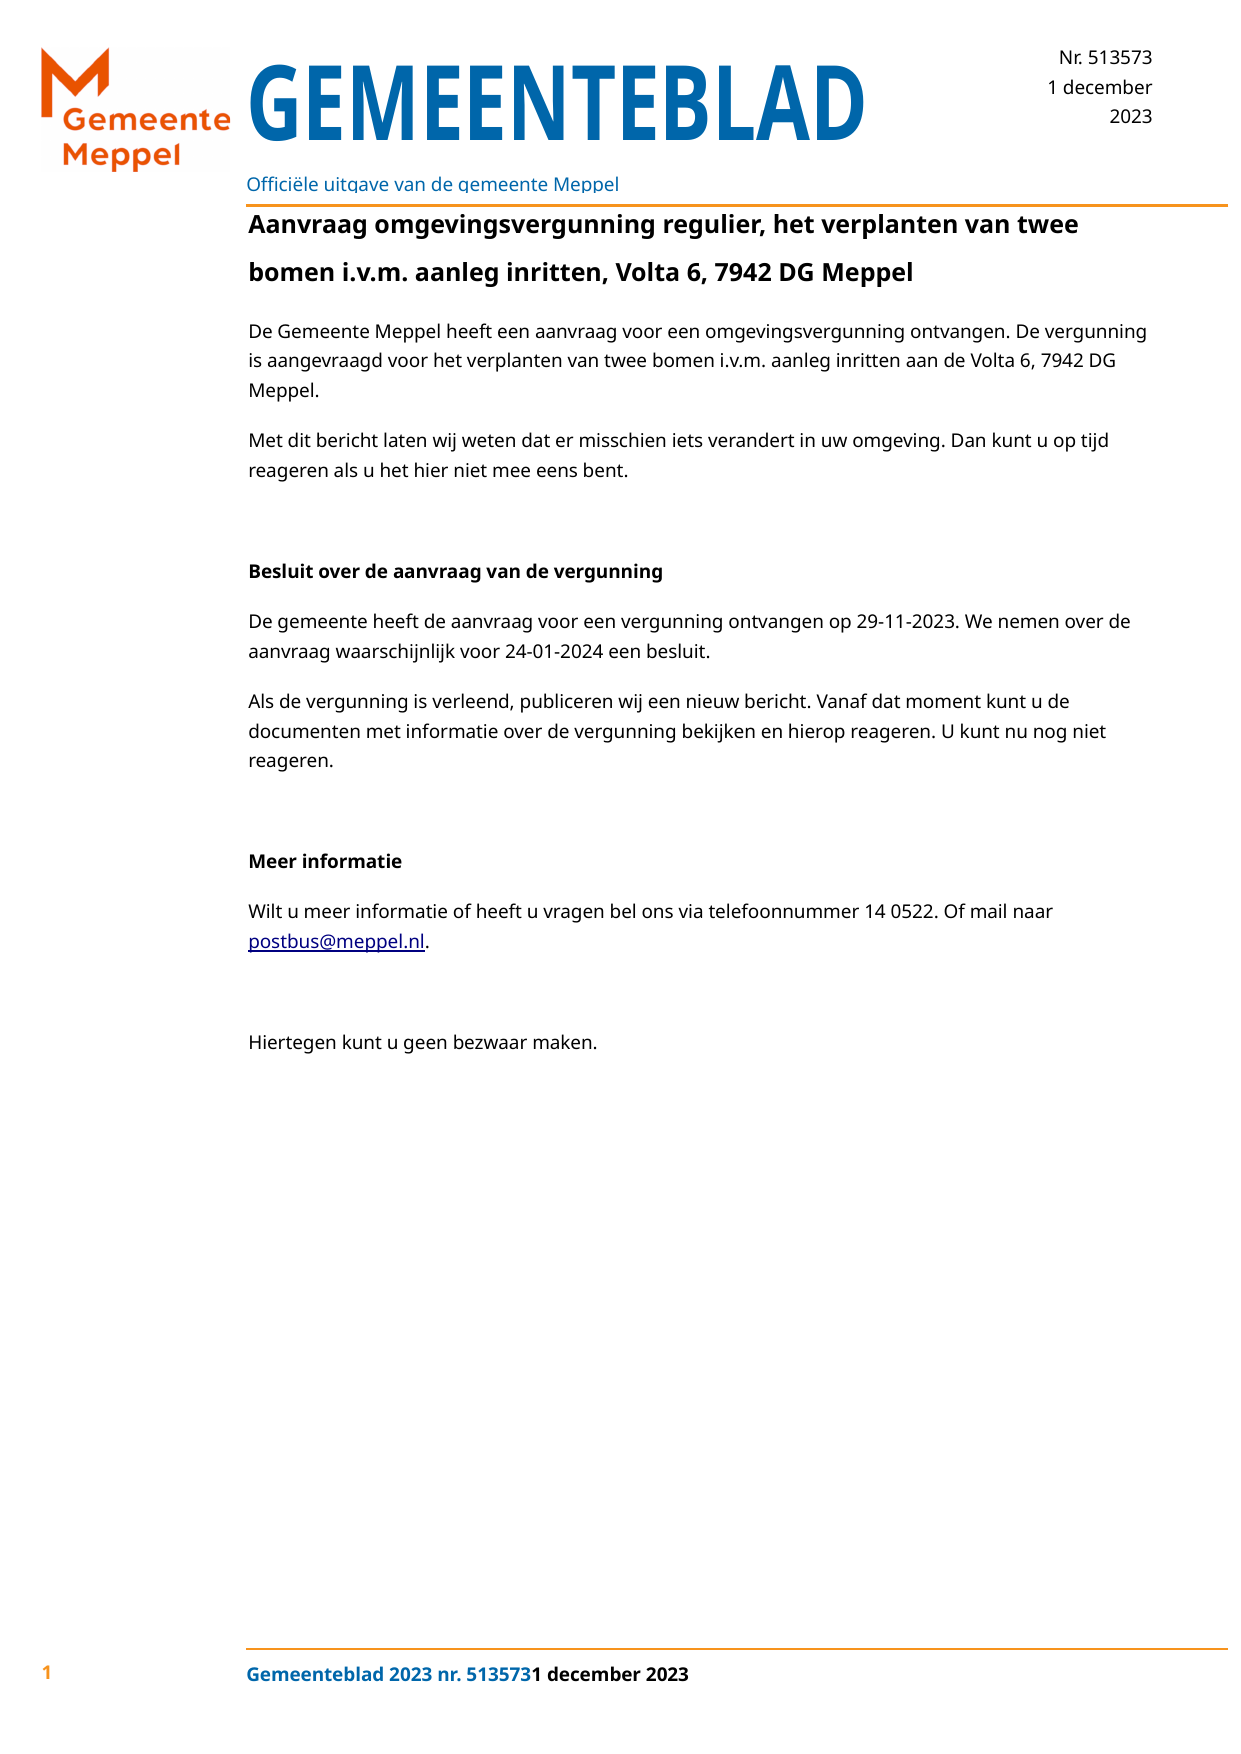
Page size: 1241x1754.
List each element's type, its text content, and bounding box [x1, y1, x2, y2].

picture [41, 47, 231, 172]
text Besluit over de aanvraag van de vergunning [248, 558, 1152, 584]
text Meer informatie [248, 848, 1152, 874]
text Als de vergunning is verleend, publiceren wij een nieuw bericht. Vanaf dat moment kunt u de documenten met informatie over de vergunning bekijken en hierop reageren. U kunt nu nog niet reageren. [248, 688, 1152, 773]
text De Gemeente Meppel heeft een aanvraag voor een omgevingsvergunning ontvangen. De vergunning is aangevraagd voor het verplanten van twee bomen i.v.m. aanleg inritten aan de Volta 6, 7942 DG Meppel. [248, 318, 1152, 403]
text Wilt u meer informatie of heeft u vragen bel ons via telefoonnummer 14 0522. Of mail naar postbus@meppel.nl. [248, 899, 1152, 954]
text Aanvraag omgevingsvergunning regulier, het verplanten van twee bomen i.v.m. aanleg inritten, Volta 6, 7942 DG Meppel [248, 207, 1152, 288]
text Met dit bericht laten wij weten dat er misschien iets verandert in uw omgeving. Dan kunt u op tijd reageren als u het hier niet mee eens bent. [248, 427, 1152, 483]
text Hiertegen kunt u geen bezwaar maken. [248, 1029, 1152, 1055]
text De gemeente heeft de aanvraag voor een vergunning ontvangen op 29-11-2023. We nemen over de aanvraag waarschijnlijk voor 24-01-2024 een besluit. [248, 608, 1152, 664]
